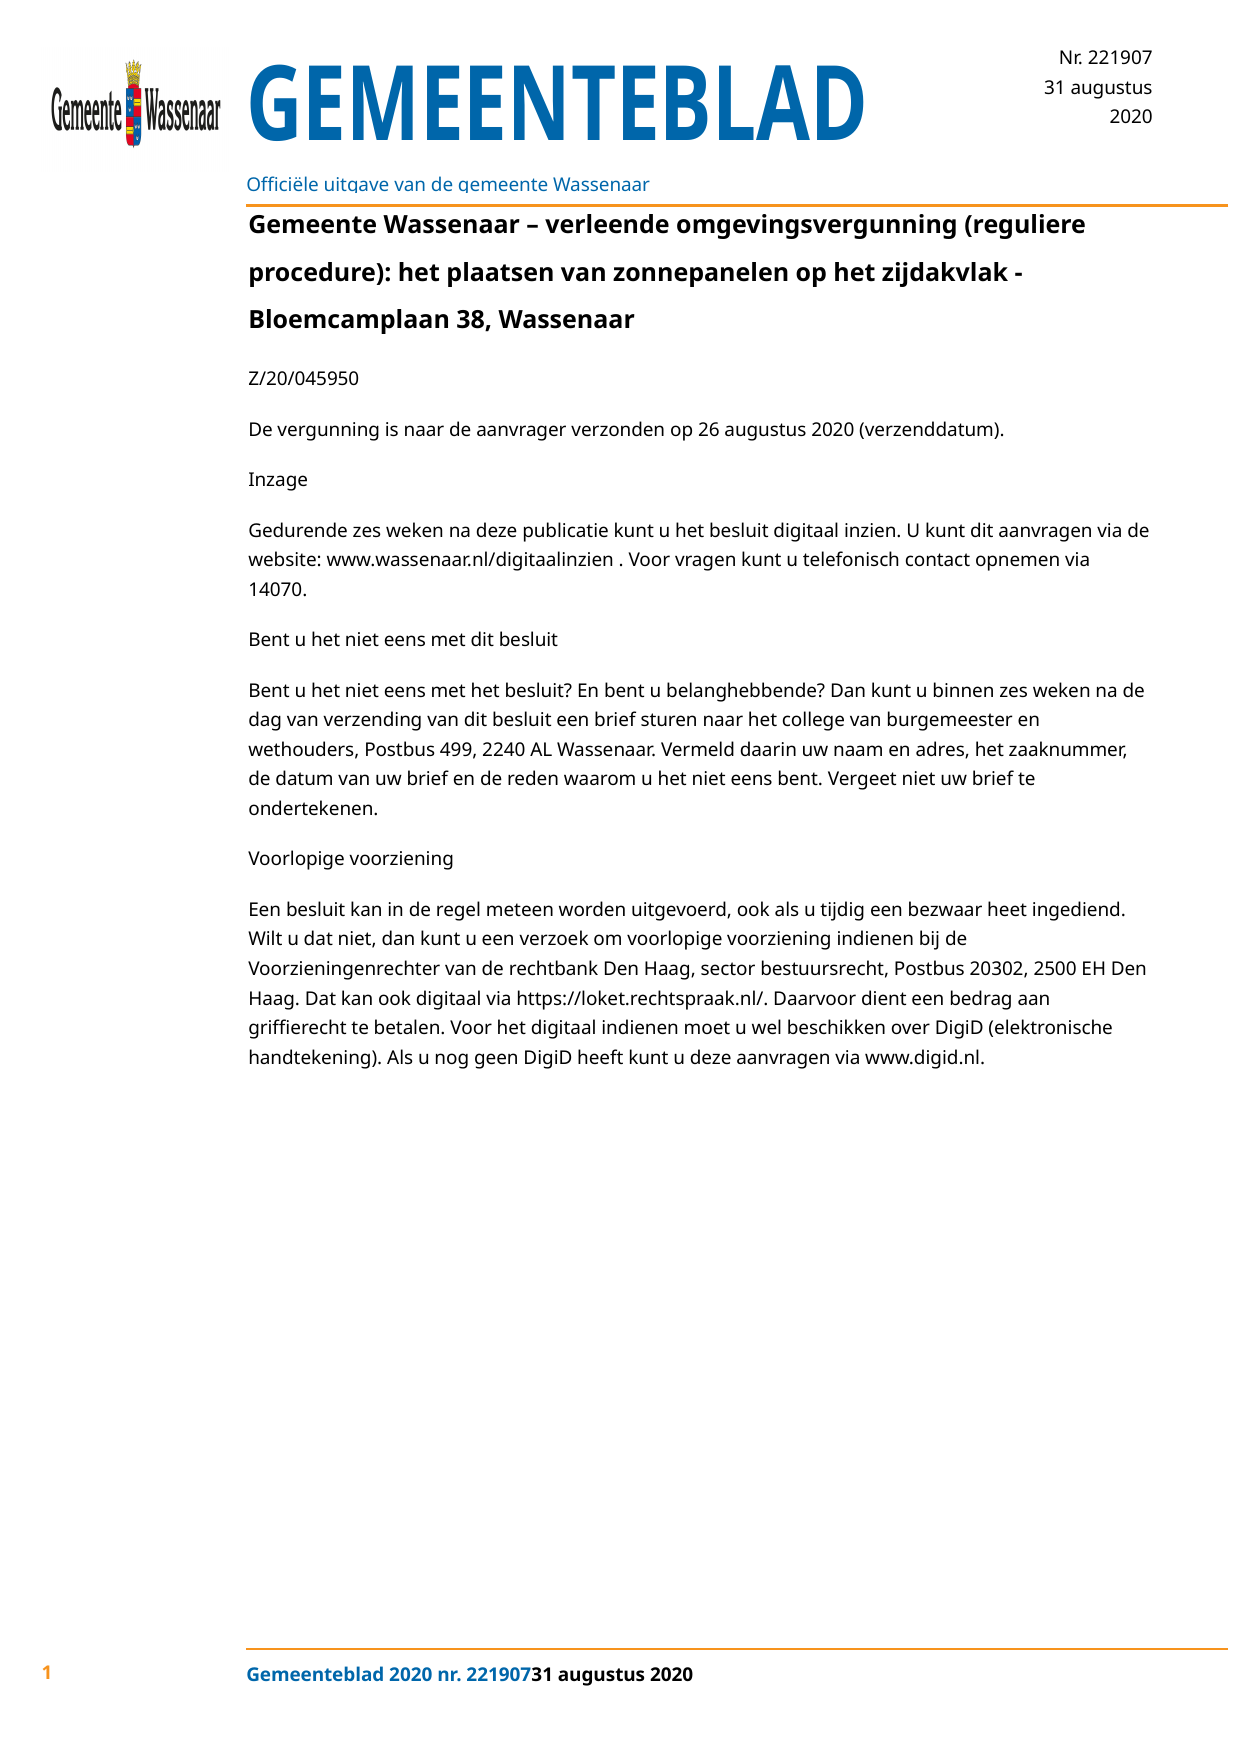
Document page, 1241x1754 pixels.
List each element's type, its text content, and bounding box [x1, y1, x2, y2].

text Gemeente Wassenaar – verleende omgevingsvergunning (reguliere procedure): het plaatsen van zonnepanelen op het zijdakvlak - Bloemcamplaan 38, Wassenaar [248, 207, 1152, 336]
text Bent u het niet eens met dit besluit [248, 626, 1152, 652]
text Voorlopige voorziening [248, 846, 1152, 871]
picture [41, 47, 231, 172]
text Z/20/045950 [248, 366, 1152, 391]
text De vergunning is naar de aanvrager verzonden op 26 augustus 2020 (verzenddatum). [248, 416, 1152, 442]
text Gedurende zes weken na deze publicatie kunt u het besluit digitaal inzien. U kunt dit aanvragen via de website: www.wassenaar.nl/digitaalinzien . Voor vragen kunt u telefonisch contact opnemen via 14070. [248, 517, 1152, 602]
text Een besluit kan in de regel meteen worden uitgevoerd, ook als u tijdig een bezwaar heet ingediend. Wilt u dat niet, dan kunt u een verzoek om voorlopige voorziening indienen bij de Voorzieningenrechter van de rechtbank Den Haag, sector bestuursrecht, Postbus 20302, 2500 EH Den Haag. Dat kan ook digitaal via https://loket.rechtspraak.nl/. Daarvoor dient een bedrag aan griffierecht te betalen. Voor het digitaal indienen moet u wel beschikken over DigiD (elektronische handtekening). Als u nog geen DigiD heeft kunt u deze aanvragen via www.digid.nl. [248, 896, 1152, 1069]
text Bent u het niet eens met het besluit? En bent u belanghebbende? Dan kunt u binnen zes weken na de dag van verzending van dit besluit een brief sturen naar het college van burgemeester en wethouders, Postbus 499, 2240 AL Wassenaar. Vermeld daarin uw naam en adres, het zaaknummer, de datum van uw brief en de reden waarom u het niet eens bent. Vergeet niet uw brief te ondertekenen. [248, 677, 1152, 821]
text Inzage [248, 466, 1152, 492]
